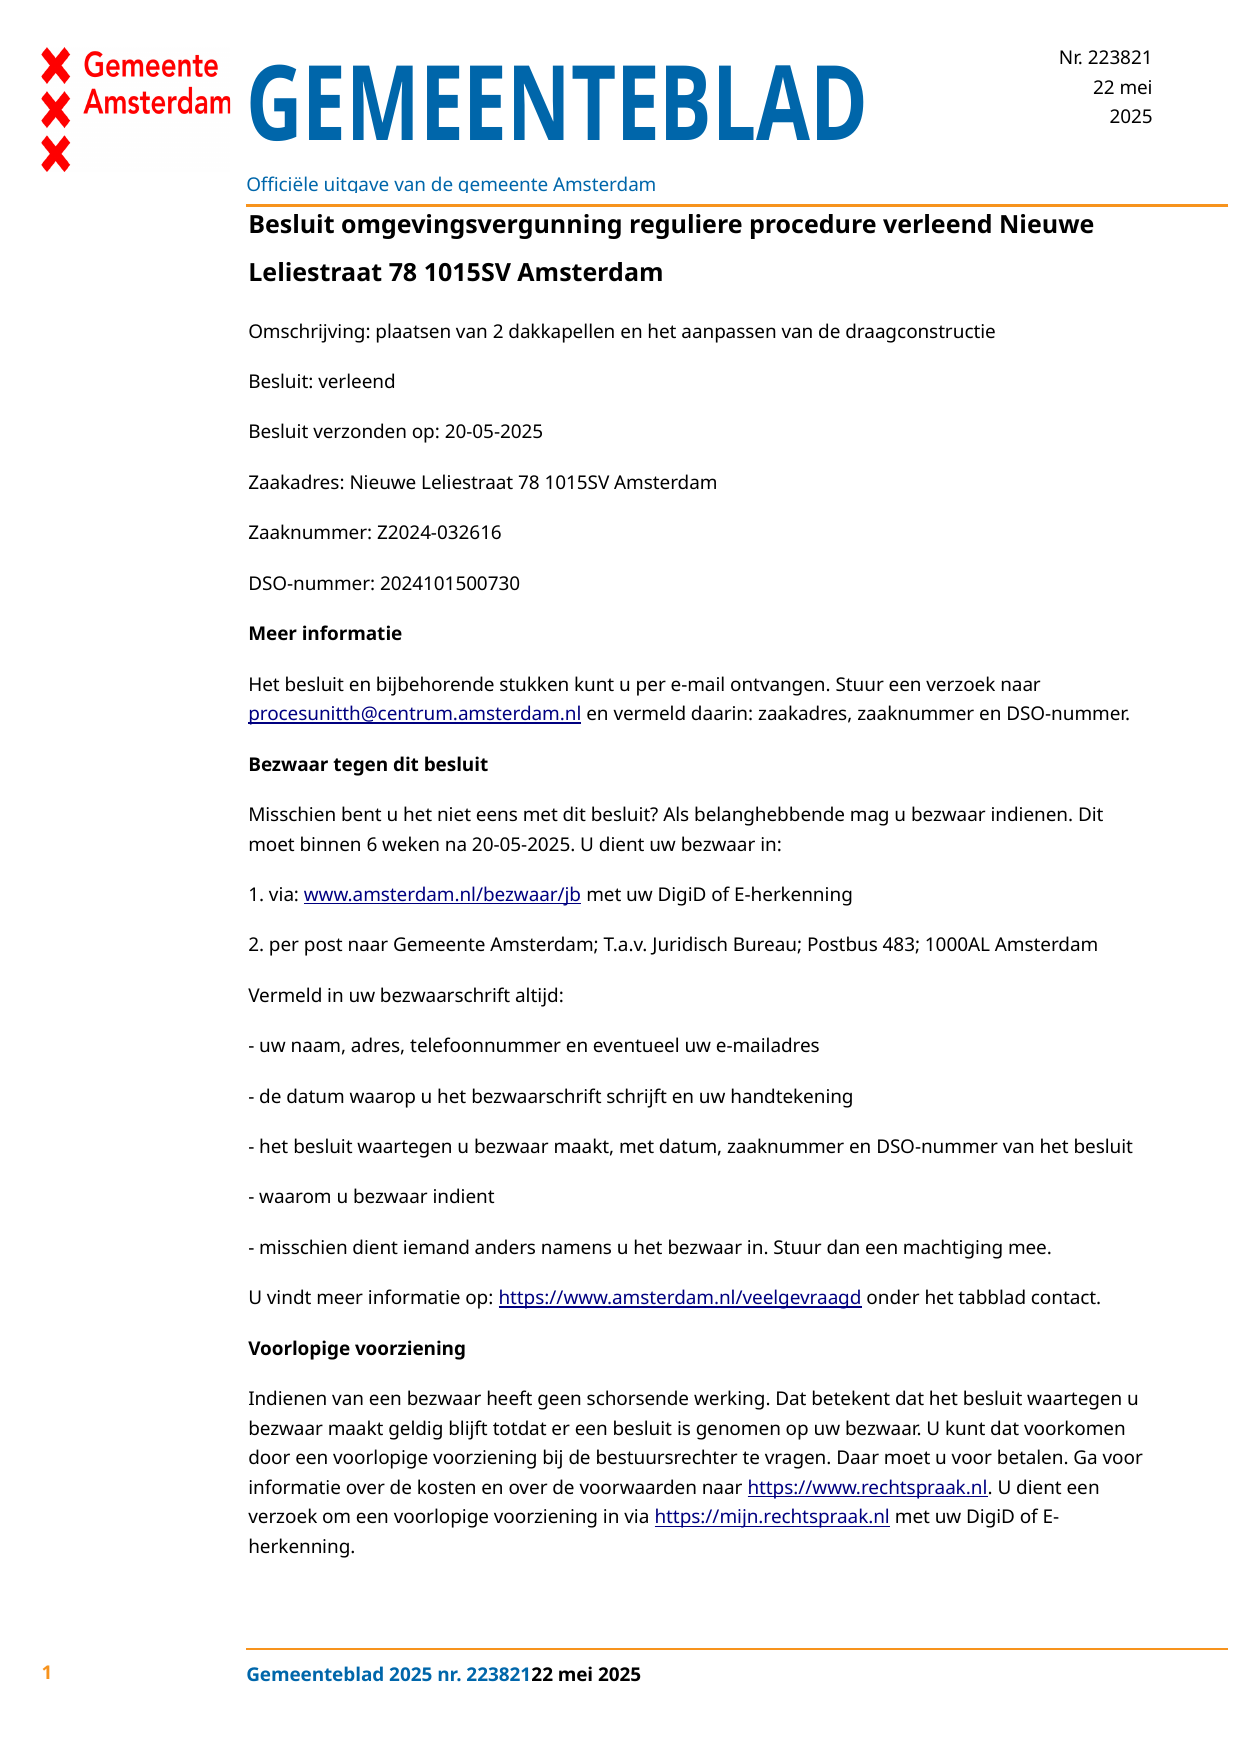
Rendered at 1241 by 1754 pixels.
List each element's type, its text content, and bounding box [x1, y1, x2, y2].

text Besluit omgevingsvergunning reguliere procedure verleend Nieuwe Leliestraat 78 1015SV Amsterdam [248, 207, 1152, 288]
text - uw naam, adres, telefoonnummer en eventueel uw e-mailadres [248, 1032, 1152, 1058]
text Vermeld in uw bezwaarschrift altijd: [248, 982, 1152, 1008]
text Besluit: verleend [248, 368, 1152, 394]
text DSO-nummer: 2024101500730 [248, 570, 1152, 596]
text - waarom u bezwaar indient [248, 1184, 1152, 1209]
text - misschien dient iemand anders namens u het bezwaar in. Stuur dan een machtiging mee. [248, 1234, 1152, 1260]
picture [41, 47, 231, 172]
text Omschrijving: plaatsen van 2 dakkapellen en het aanpassen van de draagconstructie [248, 318, 1152, 344]
text Misschien bent u het niet eens met dit besluit? Als belanghebbende mag u bezwaar indienen. Dit moet binnen 6 weken na 20-05-2025. U dient uw bezwaar in: [248, 801, 1152, 857]
text - de datum waarop u het bezwaarschrift schrijft en uw handtekening [248, 1083, 1152, 1109]
text Zaakadres: Nieuwe Leliestraat 78 1015SV Amsterdam [248, 469, 1152, 495]
text Besluit verzonden op: 20-05-2025 [248, 419, 1152, 444]
text 1. via: www.amsterdam.nl/bezwaar/jb met uw DigiD of E-herkenning [248, 881, 1152, 907]
text Bezwaar tegen dit besluit [248, 751, 1152, 777]
text U vindt meer informatie op: https://www.amsterdam.nl/veelgevraagd onder het tabblad contact. [248, 1284, 1152, 1310]
text Zaaknummer: Z2024-032616 [248, 519, 1152, 545]
text Het besluit en bijbehorende stukken kunt u per e-mail ontvangen. Stuur een verzoek naar procesunitth@centrum.amsterdam.nl en vermeld daarin: zaakadres, zaaknummer en DSO-nummer. [248, 671, 1152, 726]
text - het besluit waartegen u bezwaar maakt, met datum, zaaknummer en DSO-nummer van het besluit [248, 1133, 1152, 1159]
text Voorlopige voorziening [248, 1335, 1152, 1361]
text Indienen van een bezwaar heeft geen schorsende werking. Dat betekent dat het besluit waartegen u bezwaar maakt geldig blijft totdat er een besluit is genomen op uw bezwaar. U kunt dat voorkomen door een voorlopige voorziening bij de bestuursrechter te vragen. Daar moet u voor betalen. Ga voor informatie over de kosten en over de voorwaarden naar https://www.rechtspraak.nl. U dient een verzoek om een voorlopige voorziening in via https://mijn.rechtspraak.nl met uw DigiD of E-herkenning. [248, 1385, 1152, 1559]
text 2. per post naar Gemeente Amsterdam; T.a.v. Juridisch Bureau; Postbus 483; 1000AL Amsterdam [248, 932, 1152, 957]
text Meer informatie [248, 620, 1152, 646]
